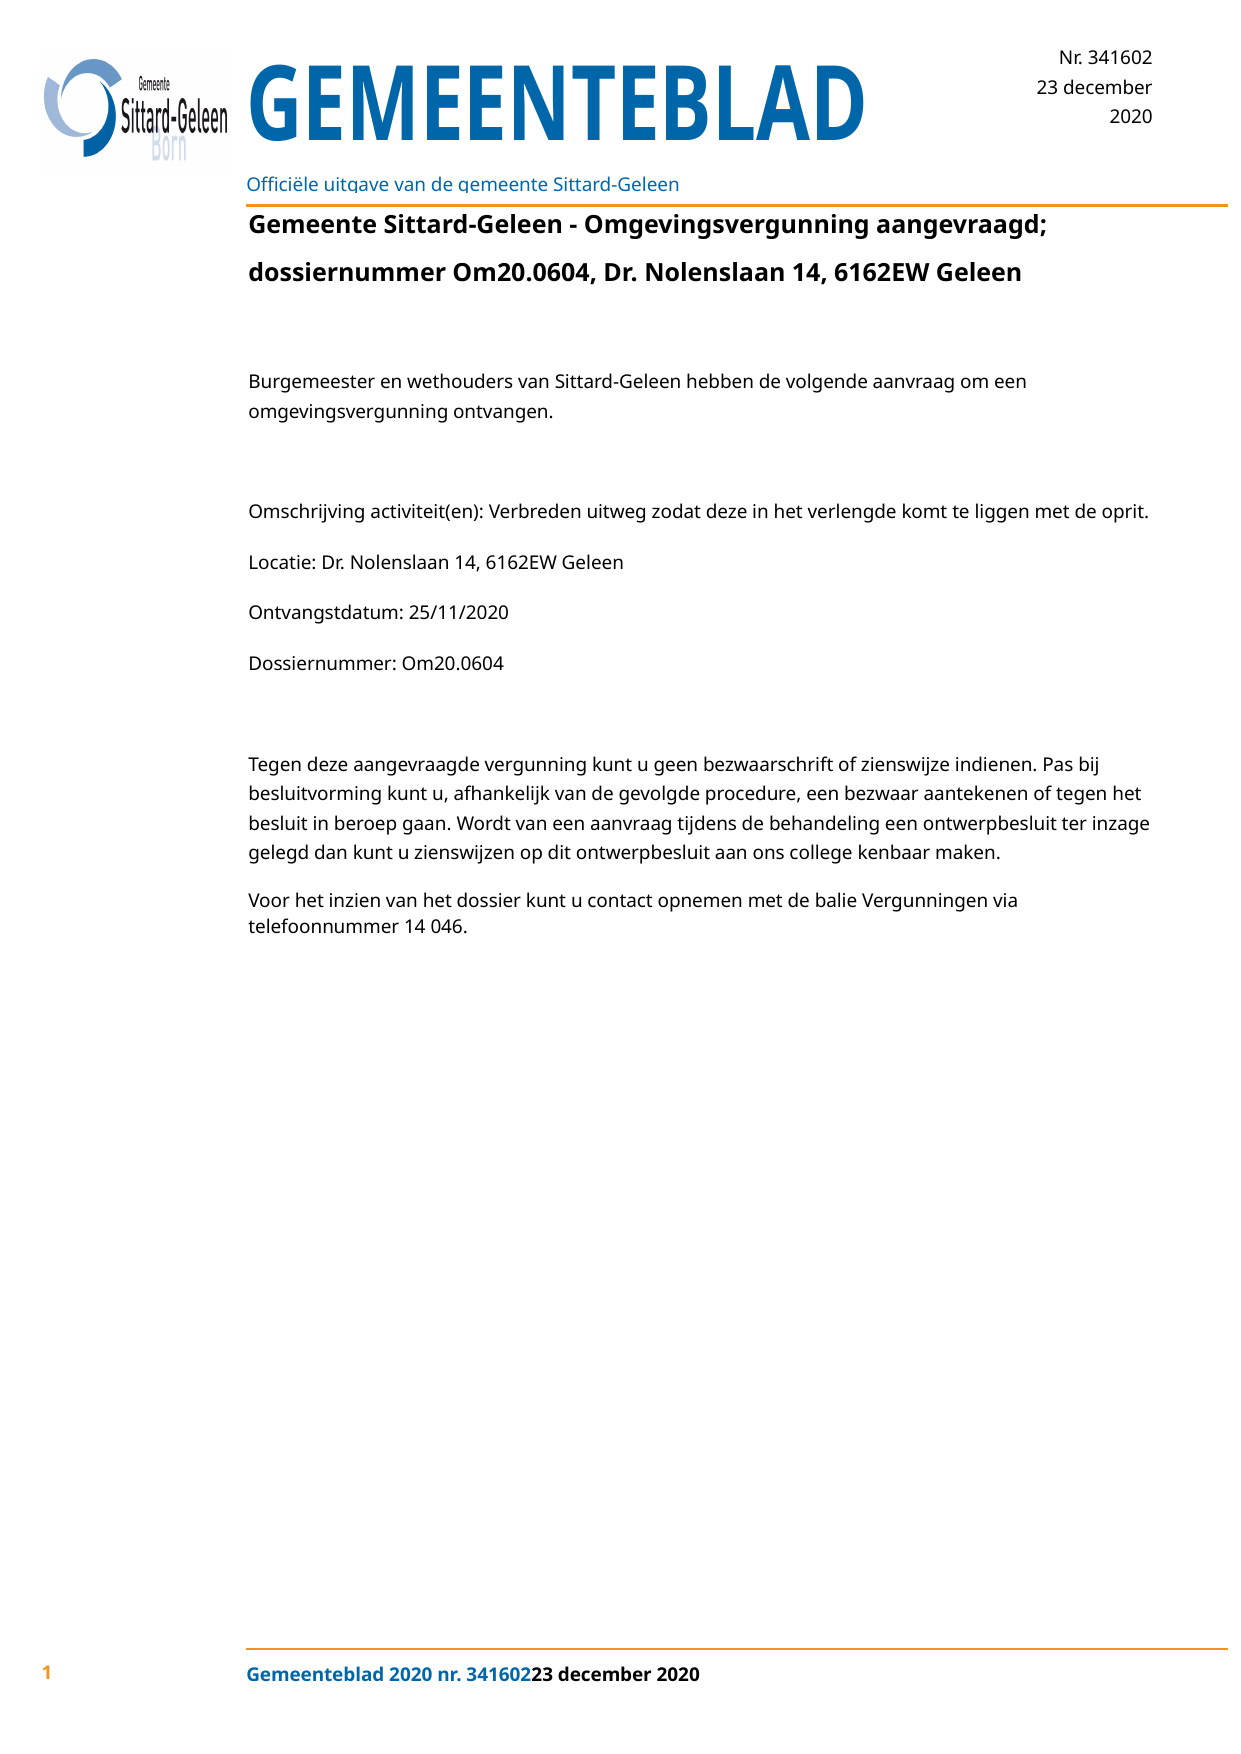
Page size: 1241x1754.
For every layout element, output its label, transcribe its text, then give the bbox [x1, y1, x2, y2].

text Dossiernummer: Om20.0604 [248, 650, 1152, 676]
text Tegen deze aangevraagde vergunning kunt u geen bezwaarschrift of zienswijze indienen. Pas bij besluitvorming kunt u, afhankelijk van de gevolgde procedure, een bezwaar aantekenen of tegen het besluit in beroep gaan. Wordt van een aanvraag tijdens de behandeling een ontwerpbesluit ter inzage gelegd dan kunt u zienswijzen op dit ontwerpbesluit aan ons college kenbaar maken. [248, 751, 1152, 865]
text Gemeente Sittard-Geleen - Omgevingsvergunning aangevraagd; dossiernummer Om20.0604, Dr. Nolenslaan 14, 6162EW Geleen [248, 207, 1152, 288]
picture [41, 47, 231, 172]
text Burgemeester en wethouders van Sittard-Geleen hebben de volgende aanvraag om een omgevingsvergunning ontvangen. [248, 368, 1152, 424]
text Ontvangstdatum: 25/11/2020 [248, 599, 1152, 625]
text Locatie: Dr. Nolenslaan 14, 6162EW Geleen [248, 549, 1152, 575]
text Omschrijving activiteit(en): Verbreden uitweg zodat deze in het verlengde komt te liggen met de oprit. [248, 499, 1152, 524]
text Voor het inzien van het dossier kunt u contact opnemen met de balie Vergunningen via telefoonnummer 14 046. [248, 887, 1152, 939]
